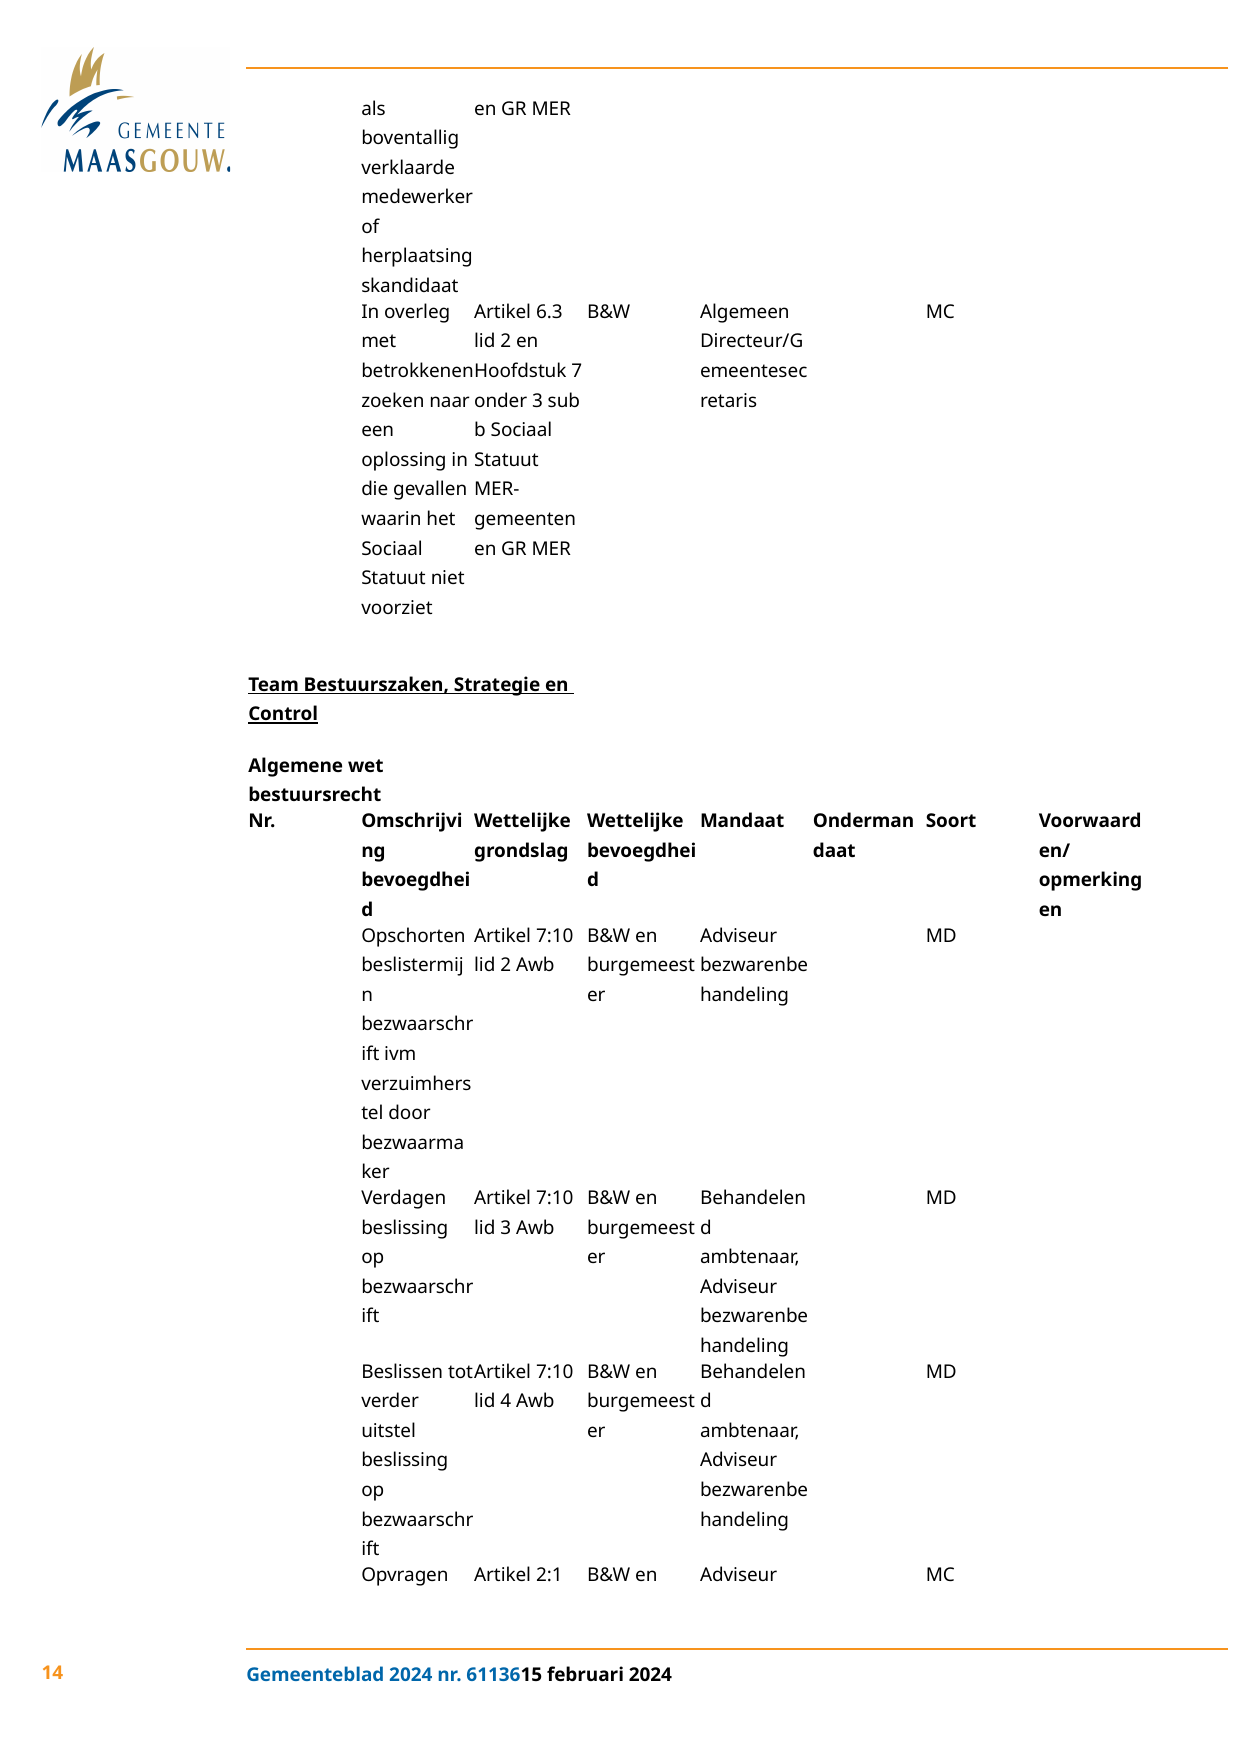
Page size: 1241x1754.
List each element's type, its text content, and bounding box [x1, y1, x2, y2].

table_cell B&W en burgemeester [587, 922, 700, 1184]
table_cell [700, 671, 813, 726]
table_cell Algemene wet bestuursrecht [248, 752, 474, 807]
table_cell [474, 726, 587, 752]
table_cell [474, 620, 587, 645]
table_cell [813, 1561, 926, 1587]
table_cell [587, 95, 700, 298]
table_cell Opschorten beslistermijn bezwaarschrift ivm verzuimherstel door bezwaarmaker [361, 922, 474, 1184]
table_cell [926, 752, 1038, 807]
table_cell Behandelend ambtenaar, Adviseur bezwarenbehandeling [700, 1358, 813, 1561]
table_cell [1039, 726, 1152, 752]
table_cell [474, 645, 587, 671]
table_cell [926, 95, 1038, 298]
table_cell Mandaat [700, 808, 813, 922]
table_cell Adviseur [700, 1561, 813, 1587]
table_cell [700, 726, 813, 752]
table_cell [1039, 645, 1152, 671]
table_cell Verdagen beslissing op bezwaarschrift [361, 1184, 474, 1358]
table_cell Beslissen tot verder uitstel beslissing op bezwaarschrift [361, 1358, 474, 1561]
table_cell B&W en burgemeester [587, 1184, 700, 1358]
table_cell Soort [926, 808, 1038, 922]
table_cell [248, 95, 361, 298]
table_cell [813, 620, 926, 645]
table_cell [248, 1184, 361, 1358]
table_cell Ondermandaat [813, 808, 926, 922]
table_cell [813, 922, 926, 1184]
table_cell Team Bestuurszaken, Strategie en Control [248, 671, 587, 726]
table_cell [700, 752, 813, 807]
table_cell Wettelijke grondslag [474, 808, 587, 922]
table_cell MC [926, 298, 1038, 619]
table_cell [248, 645, 361, 671]
table_cell Artikel 2:1 [474, 1561, 587, 1587]
table_cell [813, 645, 926, 671]
table_cell Artikel 7:10 lid 3 Awb [474, 1184, 587, 1358]
table_cell Omschrijving bevoegdheid [361, 808, 474, 922]
table_cell [1039, 752, 1152, 807]
table_cell [813, 1358, 926, 1561]
table_cell Algemeen Directeur/Gemeentesecretaris [700, 298, 813, 619]
table_cell [700, 95, 813, 298]
table_cell [926, 645, 1038, 671]
table_cell Artikel 7:10 lid 2 Awb [474, 922, 587, 1184]
table_cell [926, 726, 1038, 752]
table_cell [1039, 298, 1152, 619]
table_cell [587, 726, 700, 752]
table_cell In overleg met betrokkenen zoeken naar een oplossing in die gevallen waarin het Sociaal Statuut niet voorziet [361, 298, 474, 619]
table_cell Artikel 7:10 lid 4 Awb [474, 1358, 587, 1561]
table_cell [1039, 1184, 1152, 1358]
table_cell als boventallig verklaarde medewerker of herplaatsingskandidaat [361, 95, 474, 298]
table_cell [700, 620, 813, 645]
table_cell [813, 298, 926, 619]
table_cell [248, 1358, 361, 1561]
table_cell B&W [587, 298, 700, 619]
table_cell [248, 1561, 361, 1587]
table_cell [248, 620, 361, 645]
table_cell Artikel 6.3 lid 2 en Hoofdstuk 7 onder 3 sub b Sociaal Statuut MER-gemeenten en GR MER [474, 298, 587, 619]
table_cell [248, 298, 361, 619]
table_cell MC [926, 1561, 1038, 1587]
table_cell B&W en [587, 1561, 700, 1587]
picture [41, 47, 231, 172]
table_cell [813, 752, 926, 807]
table_cell [474, 752, 587, 807]
table_cell B&W en burgemeester [587, 1358, 700, 1561]
table_cell [587, 752, 700, 807]
table_cell [361, 620, 474, 645]
table_cell [361, 726, 474, 752]
table_cell [1039, 1358, 1152, 1561]
table_cell [361, 645, 474, 671]
table_cell MD [926, 1358, 1038, 1561]
table_cell [926, 620, 1038, 645]
table_cell MD [926, 922, 1038, 1184]
table_cell [1039, 620, 1152, 645]
table_cell Adviseur bezwarenbehandeling [700, 922, 813, 1184]
table_cell [813, 95, 926, 298]
table_cell [587, 645, 700, 671]
table_cell [700, 645, 813, 671]
table_cell [587, 671, 700, 726]
table_cell MD [926, 1184, 1038, 1358]
table_cell [813, 671, 926, 726]
table_cell Opvragen [361, 1561, 474, 1587]
table_cell [587, 620, 700, 645]
table_cell [248, 922, 361, 1184]
table_cell Behandelend ambtenaar, Adviseur bezwarenbehandeling [700, 1184, 813, 1358]
table_cell [248, 726, 361, 752]
table_cell Wettelijke bevoegdheid [587, 808, 700, 922]
table_cell [926, 671, 1038, 726]
table_cell Nr. [248, 808, 361, 922]
table_cell en GR MER [474, 95, 587, 298]
table_cell [1039, 1561, 1152, 1587]
table_cell Voorwaarden/opmerkingen [1039, 808, 1152, 922]
table_cell [813, 726, 926, 752]
table_cell [1039, 922, 1152, 1184]
table_cell [1039, 95, 1152, 298]
table_cell [813, 1184, 926, 1358]
table_cell [1039, 671, 1152, 726]
